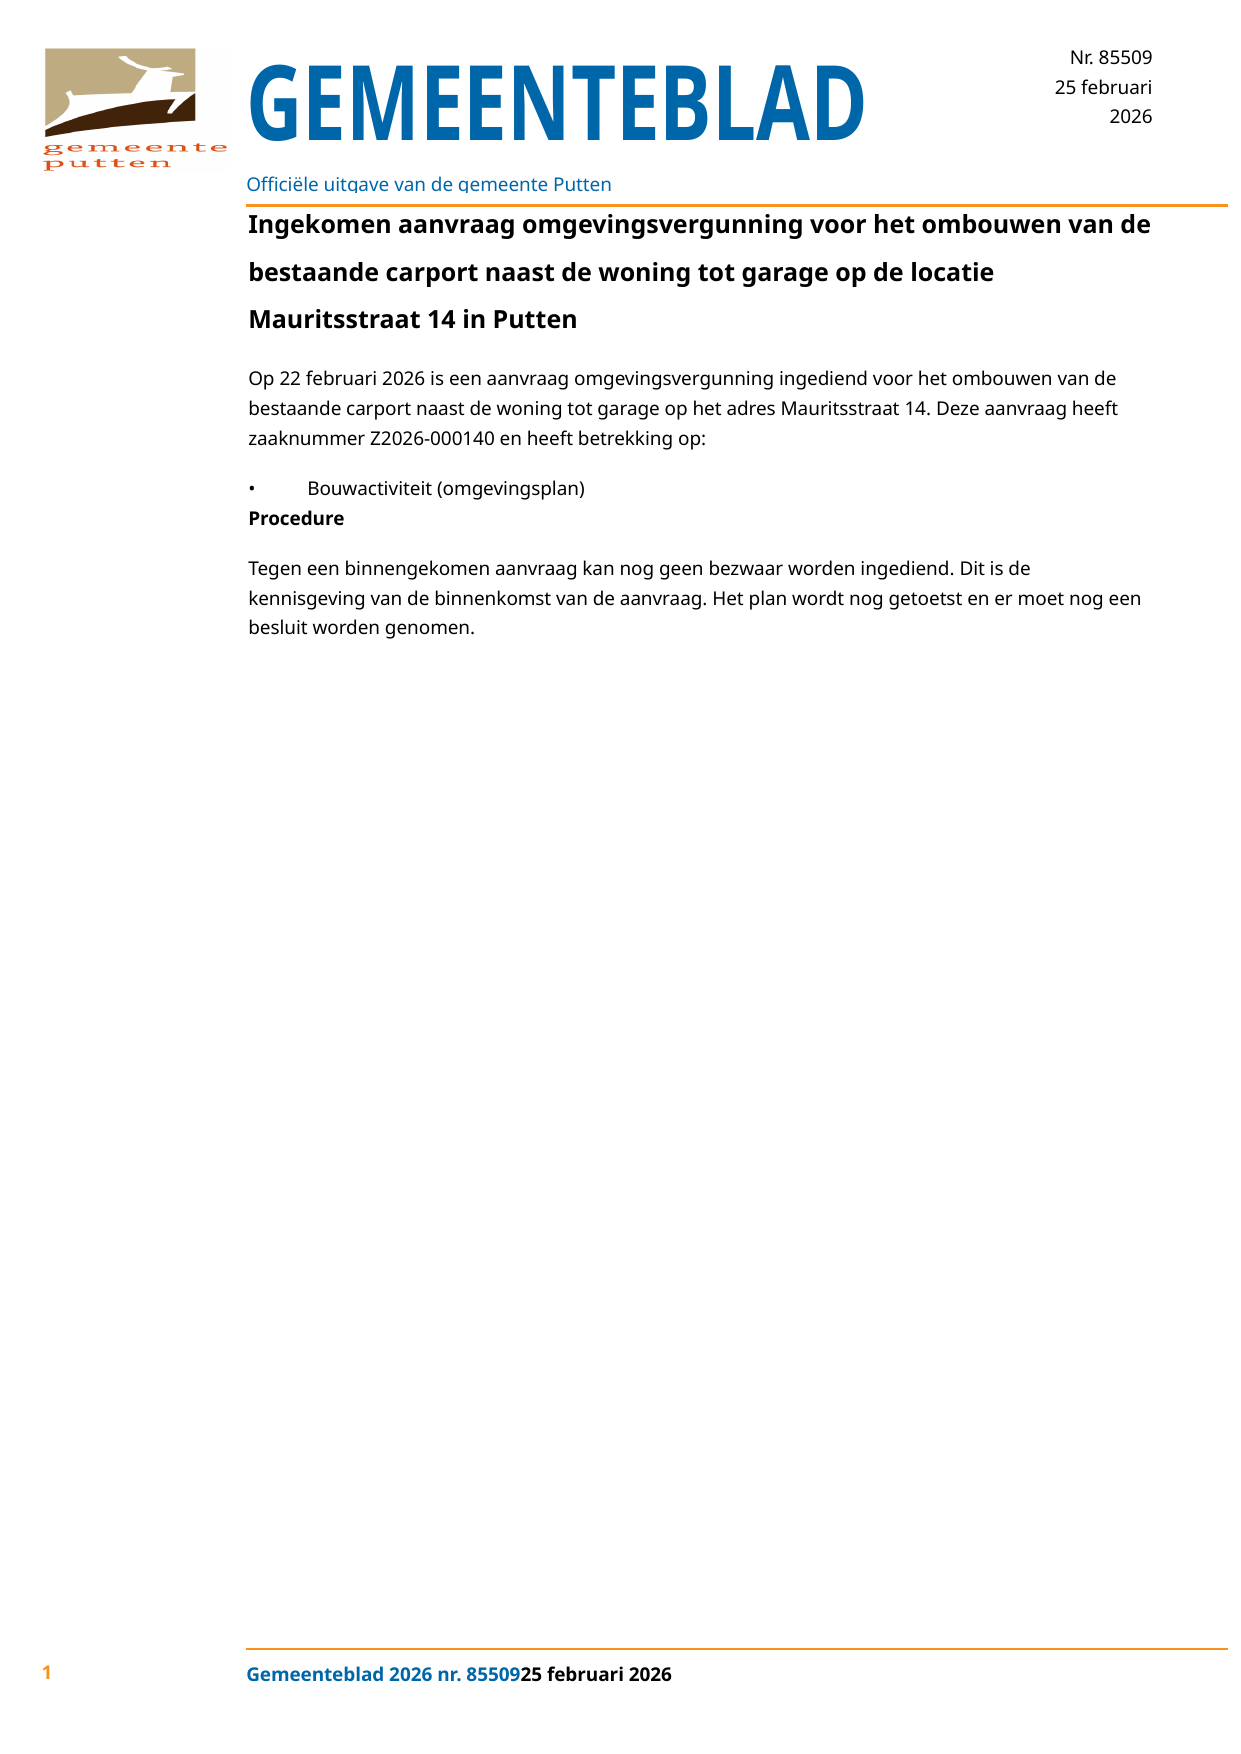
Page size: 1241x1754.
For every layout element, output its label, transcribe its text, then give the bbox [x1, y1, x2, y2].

picture [41, 47, 231, 172]
text Tegen een binnengekomen aanvraag kan nog geen bezwaar worden ingediend. Dit is de kennisgeving van de binnenkomst van de aanvraag. Het plan wordt nog getoetst en er moet nog een besluit worden genomen. [248, 555, 1152, 640]
text Ingekomen aanvraag omgevingsvergunning voor het ombouwen van de bestaande carport naast de woning tot garage op de locatie Mauritsstraat 14 in Putten [248, 207, 1152, 336]
list Bouwactiviteit (omgevingsplan) [248, 475, 1152, 501]
text Procedure [248, 505, 1152, 530]
text Op 22 februari 2026 is een aanvraag omgevingsvergunning ingediend voor het ombouwen van de bestaande carport naast de woning tot garage op het adres Mauritsstraat 14. Deze aanvraag heeft zaaknummer Z2026-000140 en heeft betrekking op: [248, 366, 1152, 450]
